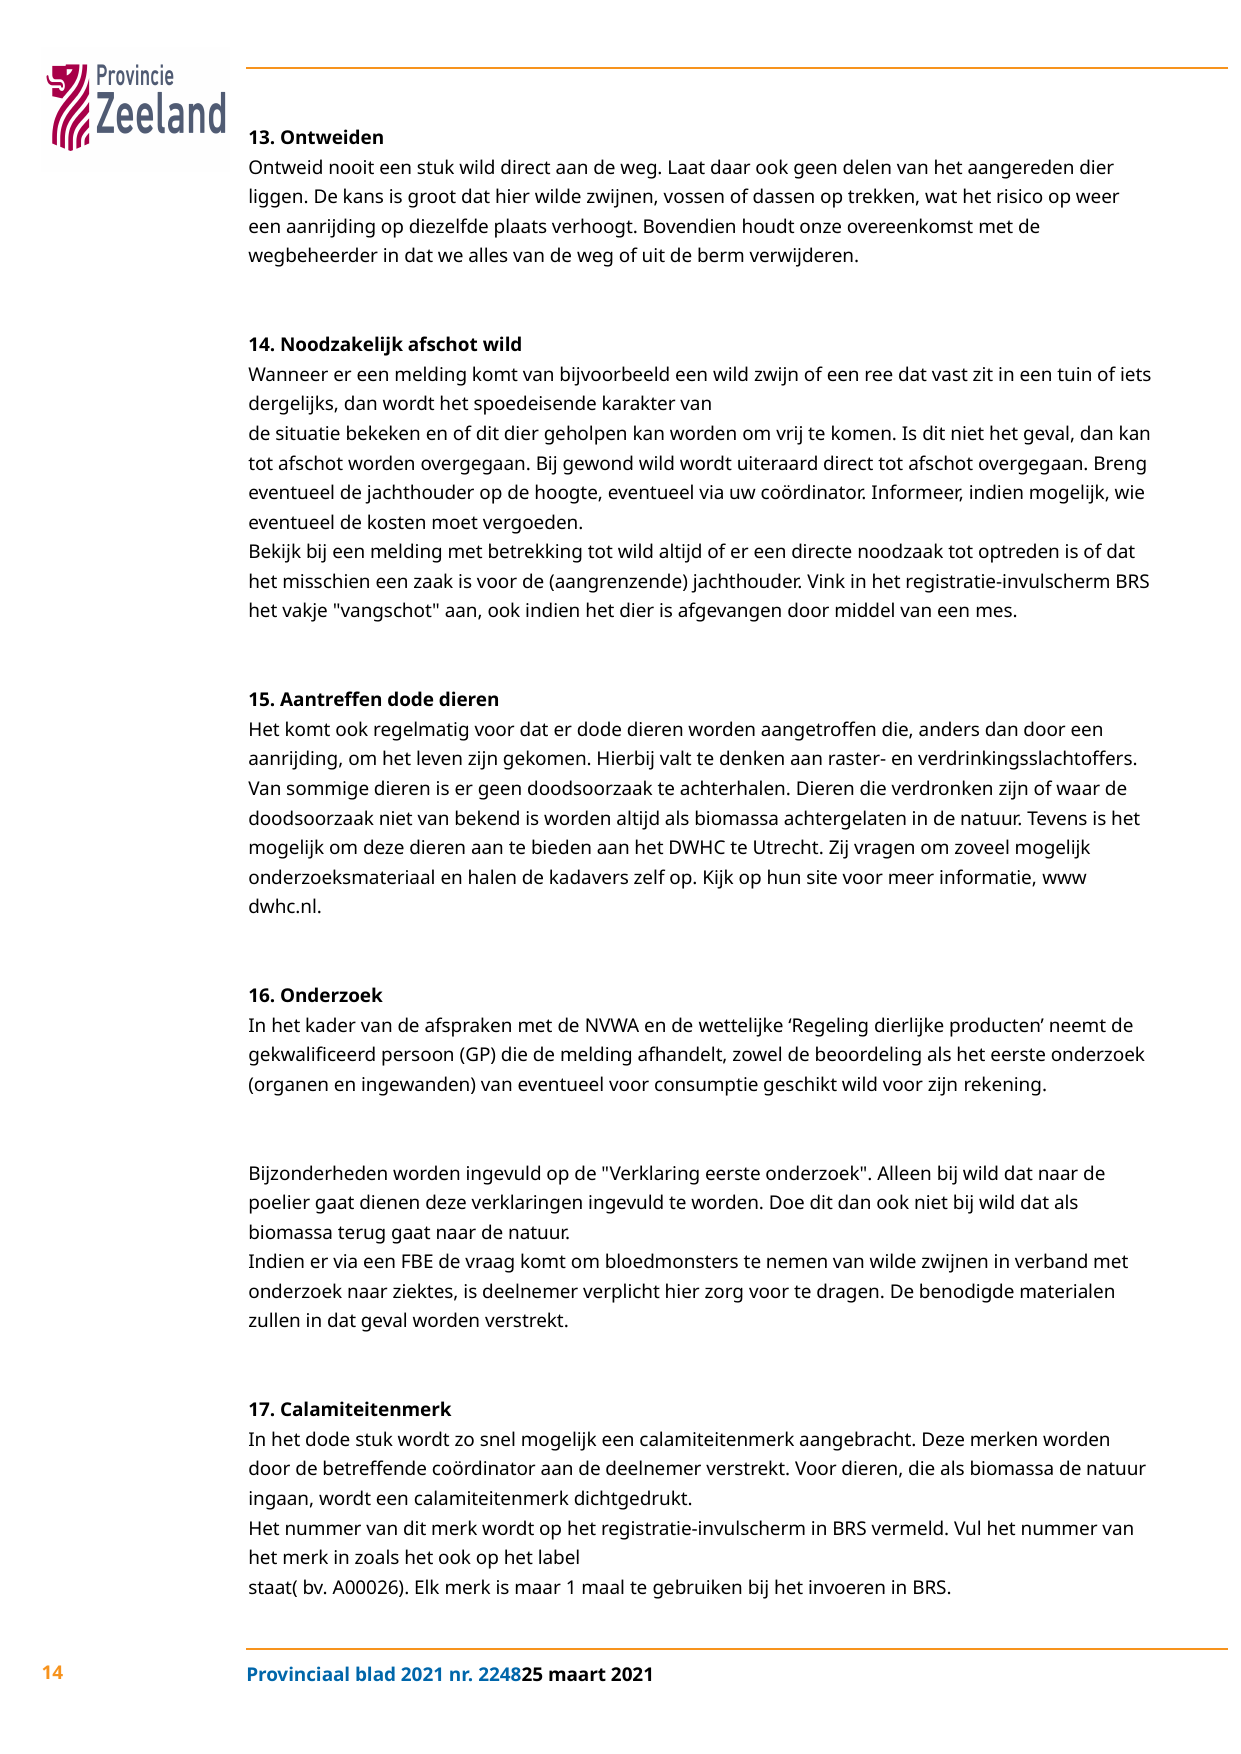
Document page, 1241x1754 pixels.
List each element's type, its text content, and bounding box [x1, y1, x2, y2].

text In het dode stuk wordt zo snel mogelijk een calamiteitenmerk aangebracht. Deze merken worden door de betreffende coördinator aan de deelnemer verstrekt. Voor dieren, die als biomassa de natuur ingaan, wordt een calamiteitenmerk dichtgedrukt. [248, 1426, 1152, 1511]
text Bijzonderheden worden ingevuld op de "Verklaring eerste onderzoek". Alleen bij wild dat naar de poelier gaat dienen deze verklaringen ingevuld te worden. Doe dit dan ook niet bij wild dat als biomassa terug gaat naar de natuur. [248, 1160, 1152, 1245]
text 17. Calamiteitenmerk [248, 1396, 1152, 1422]
text Wanneer er een melding komt van bijvoorbeeld een wild zwijn of een ree dat vast zit in een tuin of iets dergelijks, dan wordt het spoedeisende karakter van de situatie bekeken en of dit dier geholpen kan worden om vrij te komen. Is dit niet het geval, dan kan tot afschot worden overgegaan. Bij gewond wild wordt uiteraard direct tot afschot overgegaan. Breng eventueel de jachthouder op de hoogte, eventueel via uw coördinator. Informeer, indien mogelijk, wie eventueel de kosten moet vergoeden. [248, 361, 1152, 535]
text Het komt ook regelmatig voor dat er dode dieren worden aangetroffen die, anders dan door een aanrijding, om het leven zijn gekomen. Hierbij valt te denken aan raster- en verdrinkingsslachtoffers. Van sommige dieren is er geen doodsoorzaak te achterhalen. Dieren die verdronken zijn of waar de doodsoorzaak niet van bekend is worden altijd als biomassa achtergelaten in de natuur. Tevens is het mogelijk om deze dieren aan te bieden aan het DWHC te Utrecht. Zij vragen om zoveel mogelijk onderzoeksmateriaal en halen de kadavers zelf op. Kijk op hun site voor meer informatie, www dwhc.nl. [248, 716, 1152, 919]
text 15. Aantreffen dode dieren [248, 686, 1152, 712]
text Indien er via een FBE de vraag komt om bloedmonsters te nemen van wilde zwijnen in verband met onderzoek naar ziektes, is deelnemer verplicht hier zorg voor te dragen. De benodigde materialen zullen in dat geval worden verstrekt. [248, 1248, 1152, 1333]
text Het nummer van dit merk wordt op het registratie-invulscherm in BRS vermeld. Vul het nummer van het merk in zoals het ook op het label staat( bv. A00026). Elk merk is maar 1 maal te gebruiken bij het invoeren in BRS. [248, 1515, 1152, 1600]
text 13. Ontweiden [248, 124, 1152, 150]
picture [41, 47, 231, 172]
text Bekijk bij een melding met betrekking tot wild altijd of er een directe noodzaak tot optreden is of dat het misschien een zaak is voor de (aangrenzende) jachthouder. Vink in het registratie-invulscherm BRS het vakje "vangschot" aan, ook indien het dier is afgevangen door middel van een mes. [248, 538, 1152, 623]
text 16. Onderzoek [248, 982, 1152, 1008]
text In het kader van de afspraken met de NVWA en de wettelijke ‘Regeling dierlijke producten’ neemt de gekwalificeerd persoon (GP) die de melding afhandelt, zowel de beoordeling als het eerste onderzoek (organen en ingewanden) van eventueel voor consumptie geschikt wild voor zijn rekening. [248, 1012, 1152, 1097]
text Ontweid nooit een stuk wild direct aan de weg. Laat daar ook geen delen van het aangereden dier liggen. De kans is groot dat hier wilde zwijnen, vossen of dassen op trekken, wat het risico op weer een aanrijding op diezelfde plaats verhoogt. Bovendien houdt onze overeenkomst met de wegbeheerder in dat we alles van de weg of uit de berm verwijderen. [248, 154, 1152, 268]
text 14. Noodzakelijk afschot wild [248, 331, 1152, 357]
